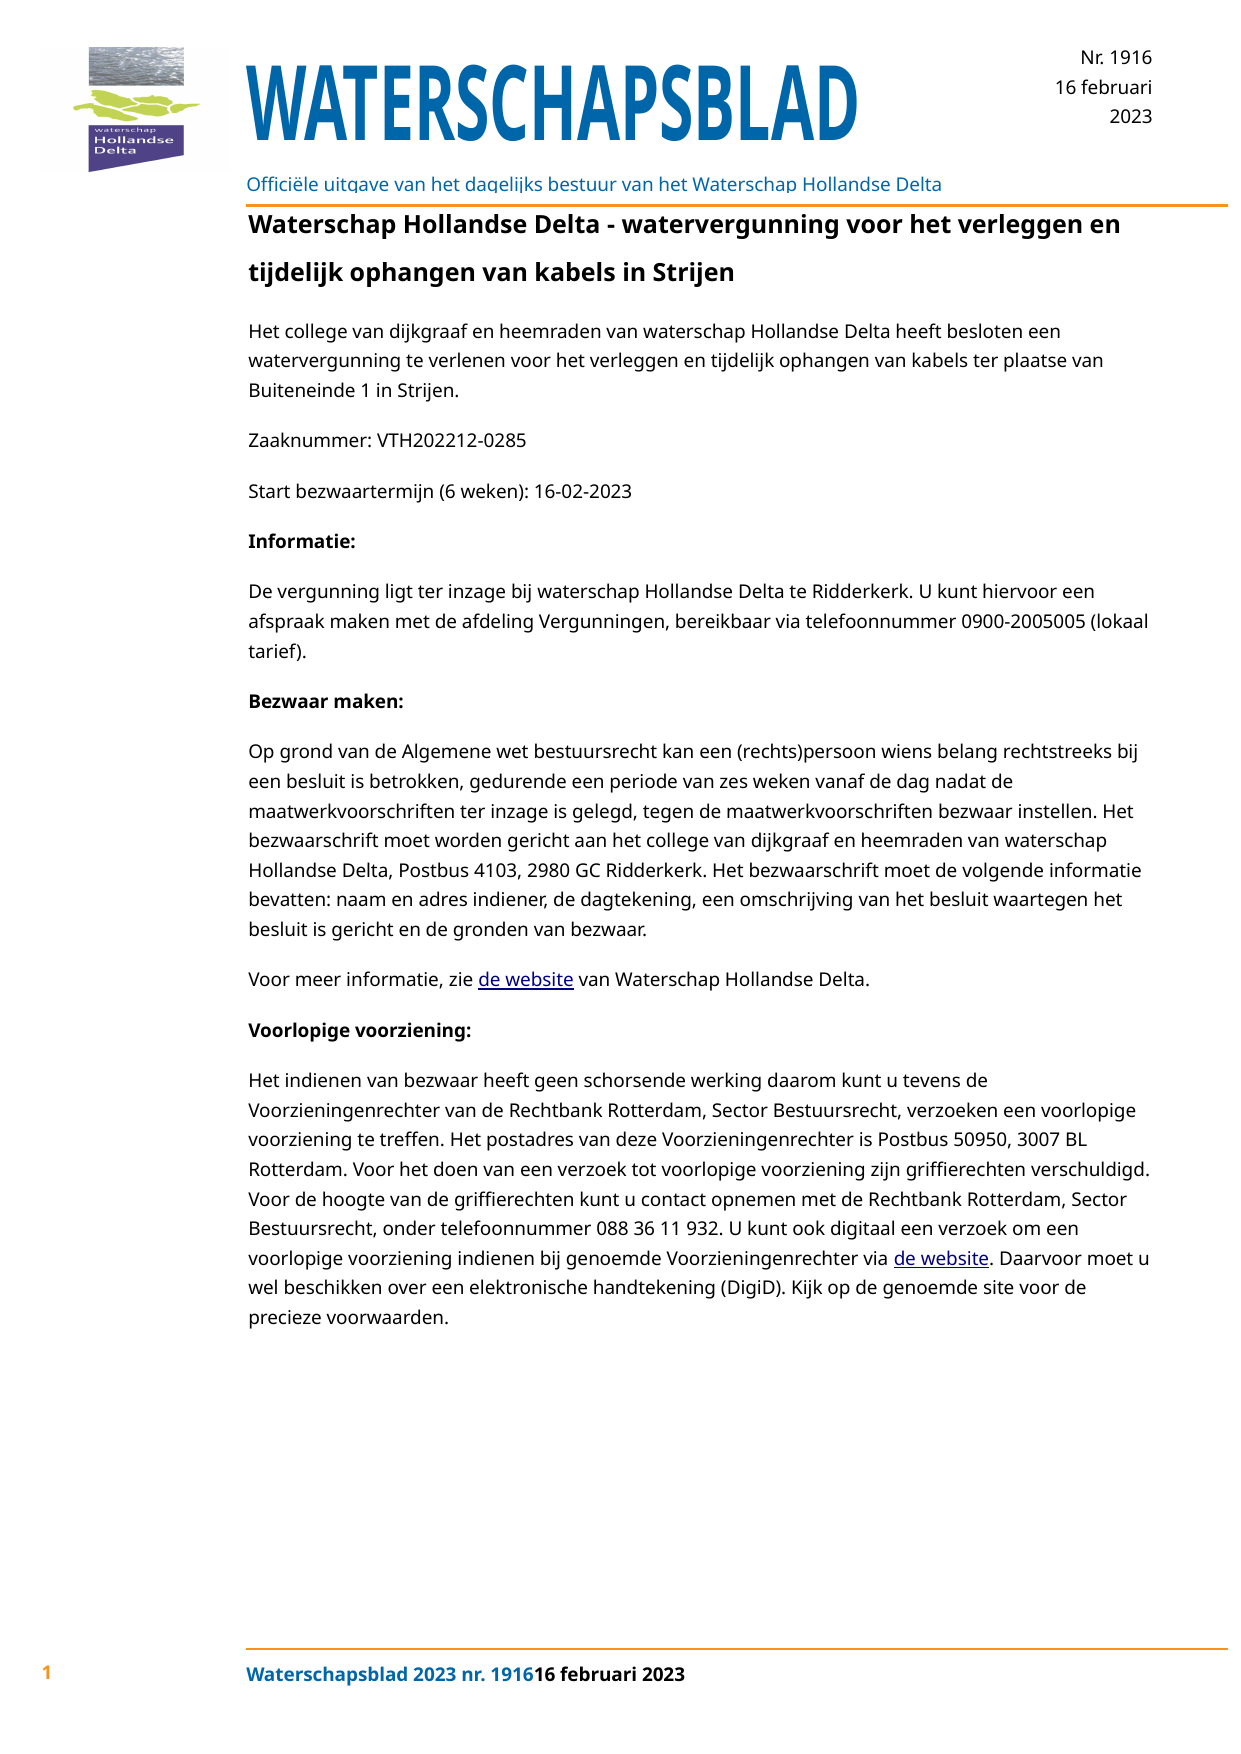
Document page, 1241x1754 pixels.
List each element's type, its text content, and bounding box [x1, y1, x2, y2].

text Waterschap Hollandse Delta - watervergunning voor het verleggen en tijdelijk ophangen van kabels in Strijen [248, 207, 1152, 288]
text Voor meer informatie, zie de website van Waterschap Hollandse Delta. [248, 967, 1152, 992]
picture [41, 47, 231, 172]
text De vergunning ligt ter inzage bij waterschap Hollandse Delta te Ridderkerk. U kunt hiervoor een afspraak maken met de afdeling Vergunningen, bereikbaar via telefoonnummer 0900-2005005 (lokaal tarief). [248, 579, 1152, 664]
text Op grond van de Algemene wet bestuursrecht kan een (rechts)persoon wiens belang rechtstreeks bij een besluit is betrokken, gedurende een periode van zes weken vanaf de dag nadat de maatwerkvoorschriften ter inzage is gelegd, tegen de maatwerkvoorschriften bezwaar instellen. Het bezwaarschrift moet worden gericht aan het college van dijkgraaf en heemraden van waterschap Hollandse Delta, Postbus 4103, 2980 GC Ridderkerk. Het bezwaarschrift moet de volgende informatie bevatten: naam en adres indiener, de dagtekening, een omschrijving van het besluit waartegen het besluit is gericht en de gronden van bezwaar. [248, 739, 1152, 942]
text Het indienen van bezwaar heeft geen schorsende werking daarom kunt u tevens de Voorzieningenrechter van de Rechtbank Rotterdam, Sector Bestuursrecht, verzoeken een voorlopige voorziening te treffen. Het postadres van deze Voorzieningenrechter is Postbus 50950, 3007 BL Rotterdam. Voor het doen van een verzoek tot voorlopige voorziening zijn griffierechten verschuldigd. Voor de hoogte van de griffierechten kunt u contact opnemen met de Rechtbank Rotterdam, Sector Bestuursrecht, onder telefoonnummer 088 36 11 932. U kunt ook digitaal een verzoek om een voorlopige voorziening indienen bij genoemde Voorzieningenrechter via de website. Daarvoor moet u wel beschikken over een elektronische handtekening (DigiD). Kijk op de genoemde site voor de precieze voorwaarden. [248, 1067, 1152, 1330]
text Voorlopige voorziening: [248, 1017, 1152, 1043]
text Zaaknummer: VTH202212-0285 [248, 427, 1152, 453]
text Start bezwaartermijn (6 weken): 16-02-2023 [248, 478, 1152, 504]
text Informatie: [248, 528, 1152, 554]
text Het college van dijkgraaf en heemraden van waterschap Hollandse Delta heeft besloten een watervergunning te verlenen voor het verleggen en tijdelijk ophangen van kabels ter plaatse van Buiteneinde 1 in Strijen. [248, 318, 1152, 403]
text Bezwaar maken: [248, 688, 1152, 714]
